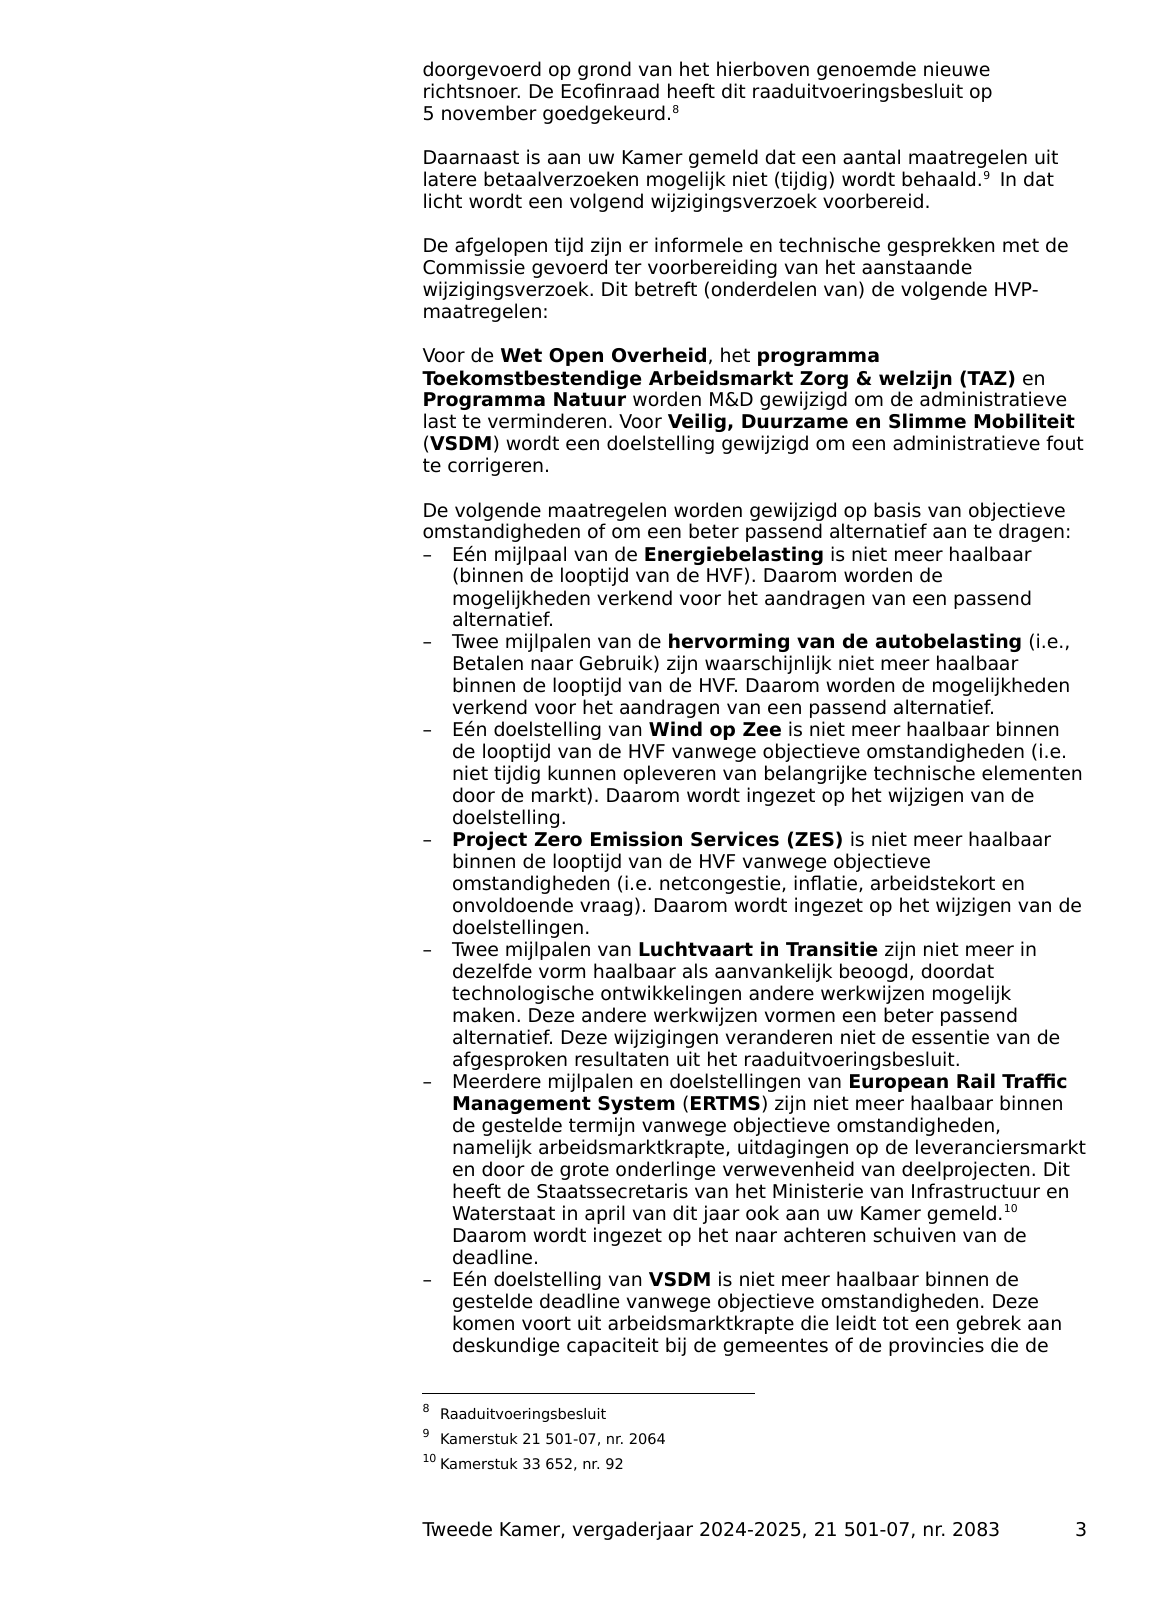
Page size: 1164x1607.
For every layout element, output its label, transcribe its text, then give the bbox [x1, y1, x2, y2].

text Daarnaast is aan uw Kamer gemeld dat een aantal maatregelen uit latere betaalverzoeken mogelijk niet (tijdig) wordt behaald. In dat licht wordt een volgend wijzigingsverzoek voorbereid. [422, 147, 1087, 213]
text – Eén mijlpaal van de Energiebelasting is niet meer haalbaar (binnen de looptijd van de HVF). Daarom worden de mogelijkheden verkend voor het aandragen van een passend alternatief. [422, 543, 1087, 631]
text – Twee mijlpalen van Luchtvaart in Transitie zijn niet meer in dezelfde vorm haalbaar als aanvankelijk beoogd, doordat technologische ontwikkelingen andere werkwijzen mogelijk maken. Deze andere werkwijzen vormen een beter passend alternatief. Deze wijzigingen veranderen niet de essentie van de afgesproken resultaten uit het raaduitvoeringsbesluit. [422, 939, 1087, 1071]
text – Twee mijlpalen van de hervorming van de autobelasting (i.e., Betalen naar Gebruik) zijn waarschijnlijk niet meer haalbaar binnen de looptijd van de HVF. Daarom worden de mogelijkheden verkend voor het aandragen van een passend alternatief. [422, 631, 1087, 719]
text – Project Zero Emission Services (ZES) is niet meer haalbaar binnen de looptijd van de HVF vanwege objectieve omstandigheden (i.e. netcongestie, inflatie, arbeidstekort en onvoldoende vraag). Daarom wordt ingezet op het wijzigen van de doelstellingen. [422, 829, 1087, 939]
text Raaduitvoeringsbesluit [422, 1402, 1087, 1424]
text Voor de Wet Open Overheid, het programma Toekomstbestendige Arbeidsmarkt Zorg & welzijn (TAZ) en Programma Natuur worden M&D gewijzigd om de administratieve last te verminderen. Voor Veilig, Duurzame en Slimme Mobiliteit (VSDM) wordt een doelstelling gewijzigd om een administratieve fout te corrigeren. [422, 345, 1087, 477]
text De afgelopen tijd zijn er informele en technische gesprekken met de Commissie gevoerd ter voorbereiding van het aanstaande wijzigingsverzoek. Dit betreft (onderdelen van) de volgende HVP-maatregelen: [422, 235, 1087, 323]
text – Eén doelstelling van Wind op Zee is niet meer haalbaar binnen de looptijd van de HVF vanwege objectieve omstandigheden (i.e. niet tijdig kunnen opleveren van belangrijke technische elementen door de markt). Daarom wordt ingezet op het wijzigen van de doelstelling. [422, 719, 1087, 829]
text De volgende maatregelen worden gewijzigd op basis van objectieve omstandigheden of om een beter passend alternatief aan te dragen: [422, 499, 1087, 543]
text doorgevoerd op grond van het hierboven genoemde nieuwe richtsnoer. De Ecofinraad heeft dit raaduitvoeringsbesluit op 5 november goedgekeurd. [422, 59, 1087, 125]
text Kamerstuk 21 501-07, nr. 2064 [422, 1427, 1087, 1449]
text Kamerstuk 33 652, nr. 92 [422, 1452, 1087, 1474]
text – Eén doelstelling van VSDM is niet meer haalbaar binnen de gestelde deadline vanwege objectieve omstandigheden. Deze komen voort uit arbeidsmarktkrapte die leidt tot een gebrek aan deskundige capaciteit bij de gemeentes of de provincies die de [422, 1269, 1087, 1357]
text – Meerdere mijlpalen en doelstellingen van European Rail Traffic Management System (ERTMS) zijn niet meer haalbaar binnen de gestelde termijn vanwege objectieve omstandigheden, namelijk arbeidsmarktkrapte, uitdagingen op de leveranciersmarkt en door de grote onderlinge verwevenheid van deelprojecten. Dit heeft de Staatssecretaris van het Ministerie van Infrastructuur en Waterstaat in april van dit jaar ook aan uw Kamer gemeld. Daarom wordt ingezet op het naar achteren schuiven van de deadline. [422, 1071, 1087, 1269]
